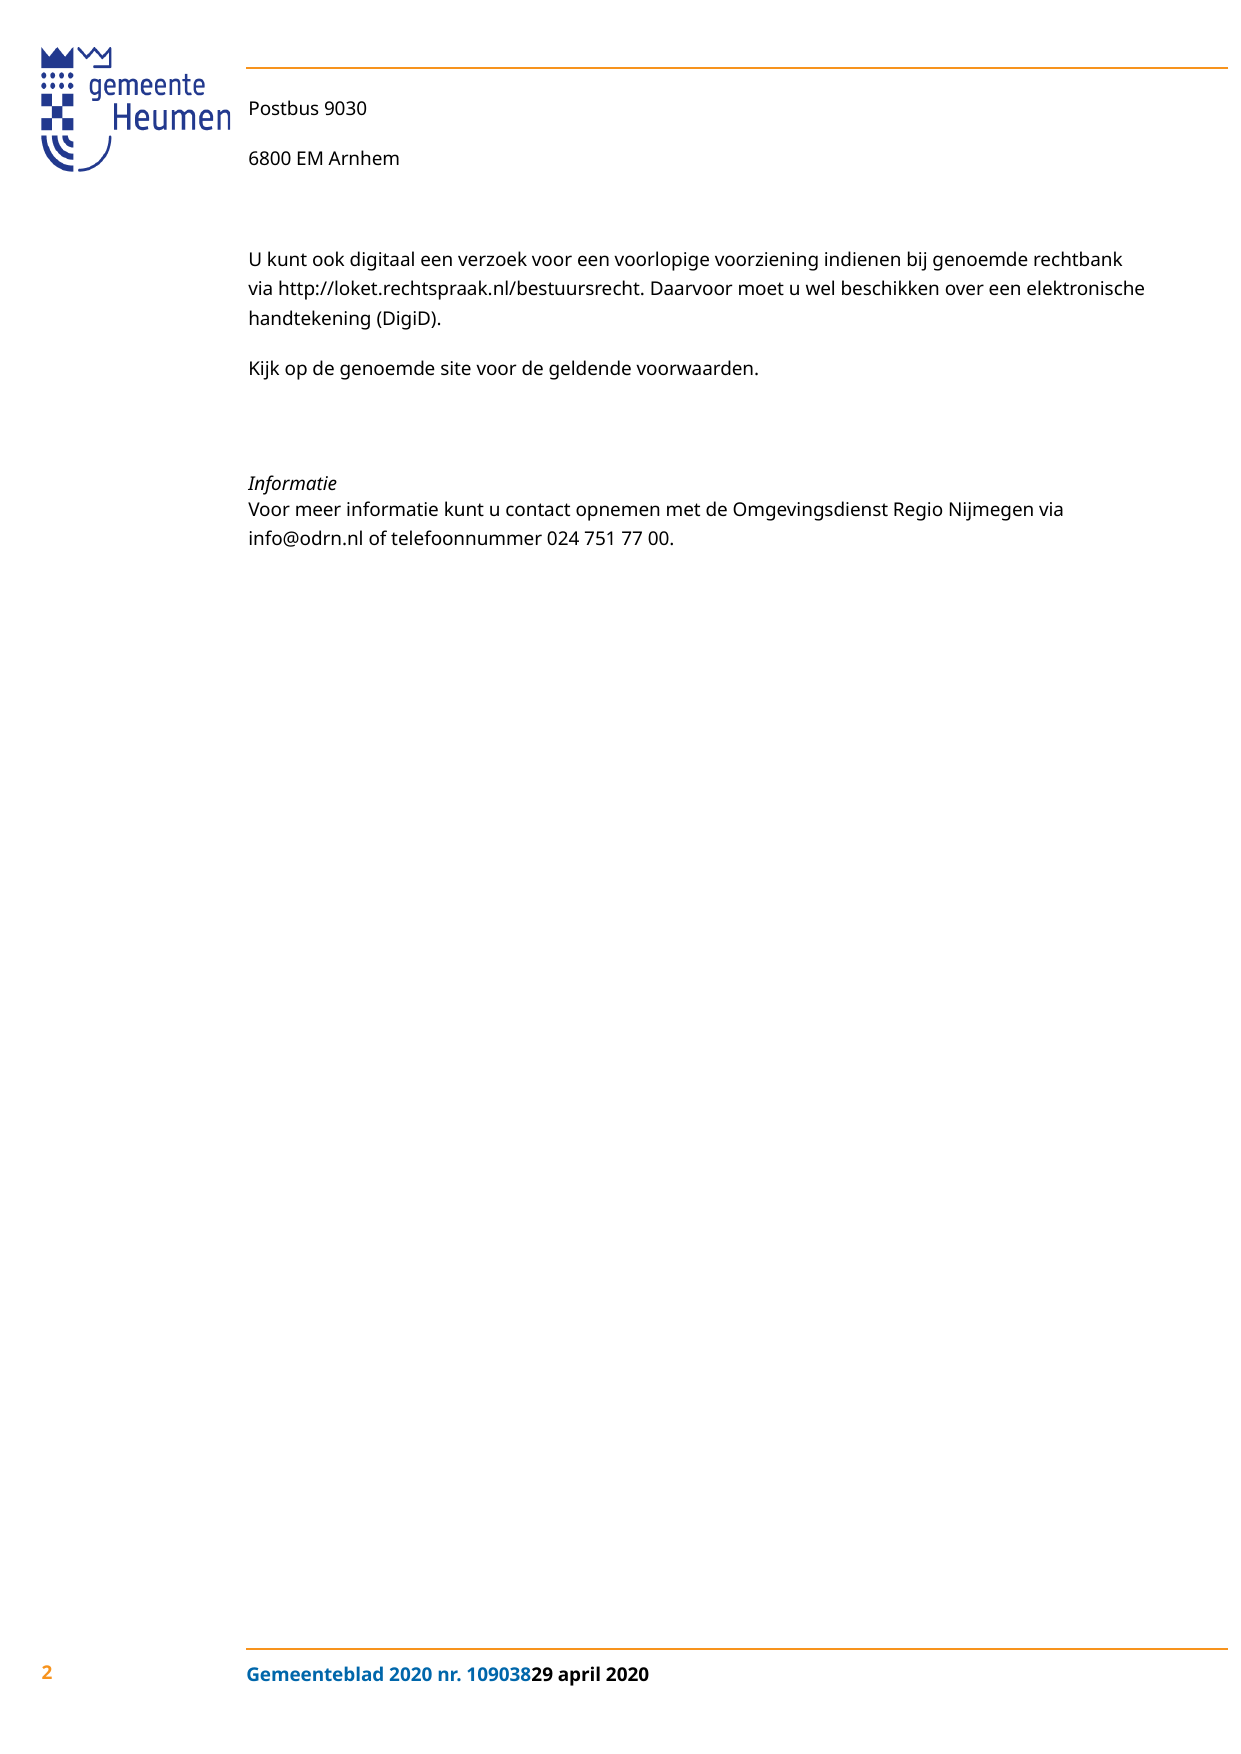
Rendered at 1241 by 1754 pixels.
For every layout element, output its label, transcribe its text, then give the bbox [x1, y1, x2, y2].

text Voor meer informatie kunt u contact opnemen met de Omgevingsdienst Regio Nijmegen via info@odrn.nl of telefoonnummer 024 751 77 00. [248, 496, 1152, 551]
picture [41, 47, 231, 172]
text Informatie [248, 470, 1152, 496]
text 6800 EM Arnhem [248, 145, 1152, 171]
text U kunt ook digitaal een verzoek voor een voorlopige voorziening indienen bij genoemde rechtbank via http://loket.rechtspraak.nl/bestuursrecht. Daarvoor moet u wel beschikken over een elektronische handtekening (DigiD). [248, 246, 1152, 331]
text Postbus 9030 [248, 95, 1152, 121]
text Kijk op de genoemde site voor de geldende voorwaarden. [248, 356, 1152, 381]
